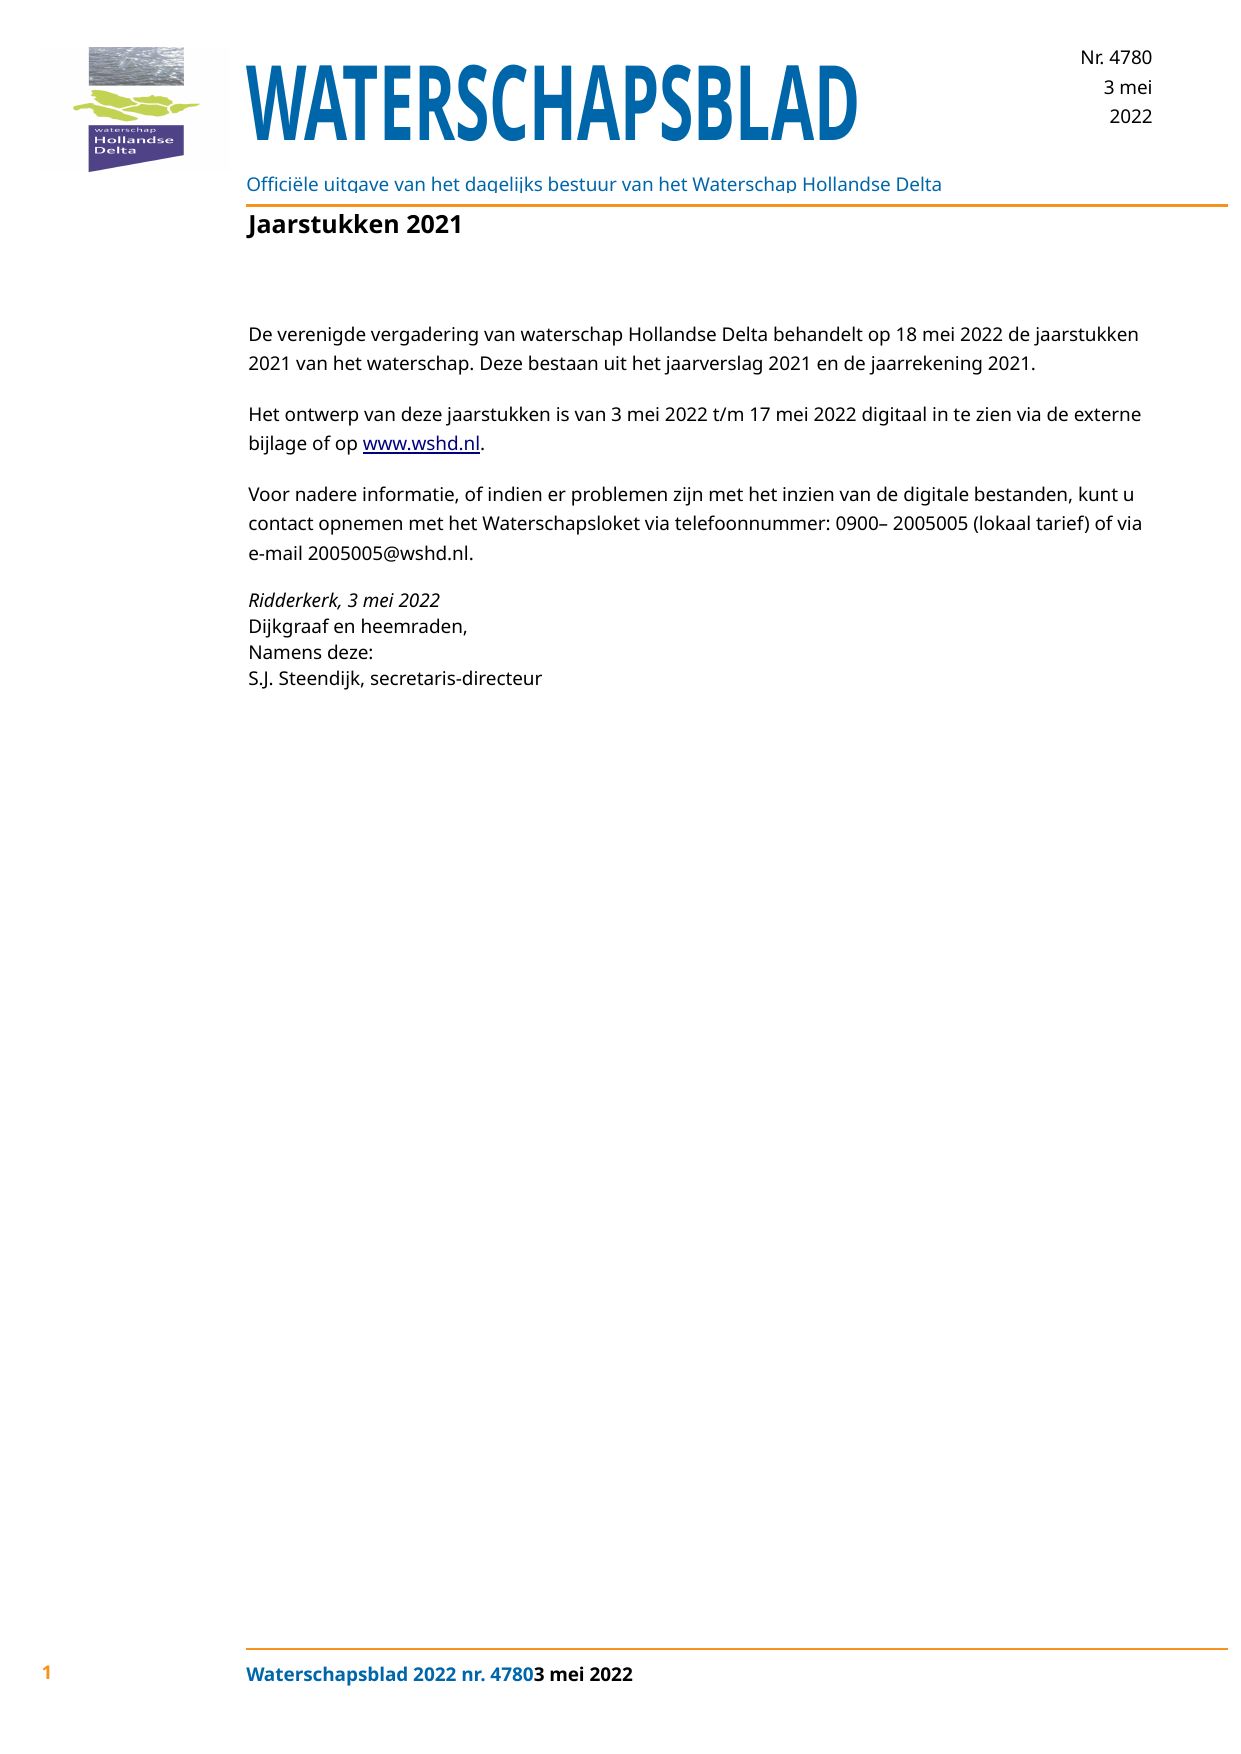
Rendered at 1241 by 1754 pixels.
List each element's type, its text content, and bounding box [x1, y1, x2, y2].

text De verenigde vergadering van waterschap Hollandse Delta behandelt op 18 mei 2022 de jaarstukken 2021 van het waterschap. Deze bestaan uit het jaarverslag 2021 en de jaarrekening 2021. [248, 321, 1152, 376]
text Namens deze: [248, 639, 1152, 665]
text S.J. Steendijk, secretaris-directeur [248, 665, 1152, 691]
text Voor nadere informatie, of indien er problemen zijn met het inzien van de digitale bestanden, kunt u contact opnemen met het Waterschapsloket via telefoonnummer: 0900– 2005005 (lokaal tarief) of via e-mail 2005005@wshd.nl. [248, 481, 1152, 566]
text Jaarstukken 2021 [248, 207, 1152, 241]
text Het ontwerp van deze jaarstukken is van 3 mei 2022 t/m 17 mei 2022 digitaal in te zien via de externe bijlage of op www.wshd.nl. [248, 401, 1152, 456]
text Ridderkerk, 3 mei 2022 [248, 588, 1152, 613]
picture [41, 47, 231, 172]
text Dijkgraaf en heemraden, [248, 613, 1152, 639]
